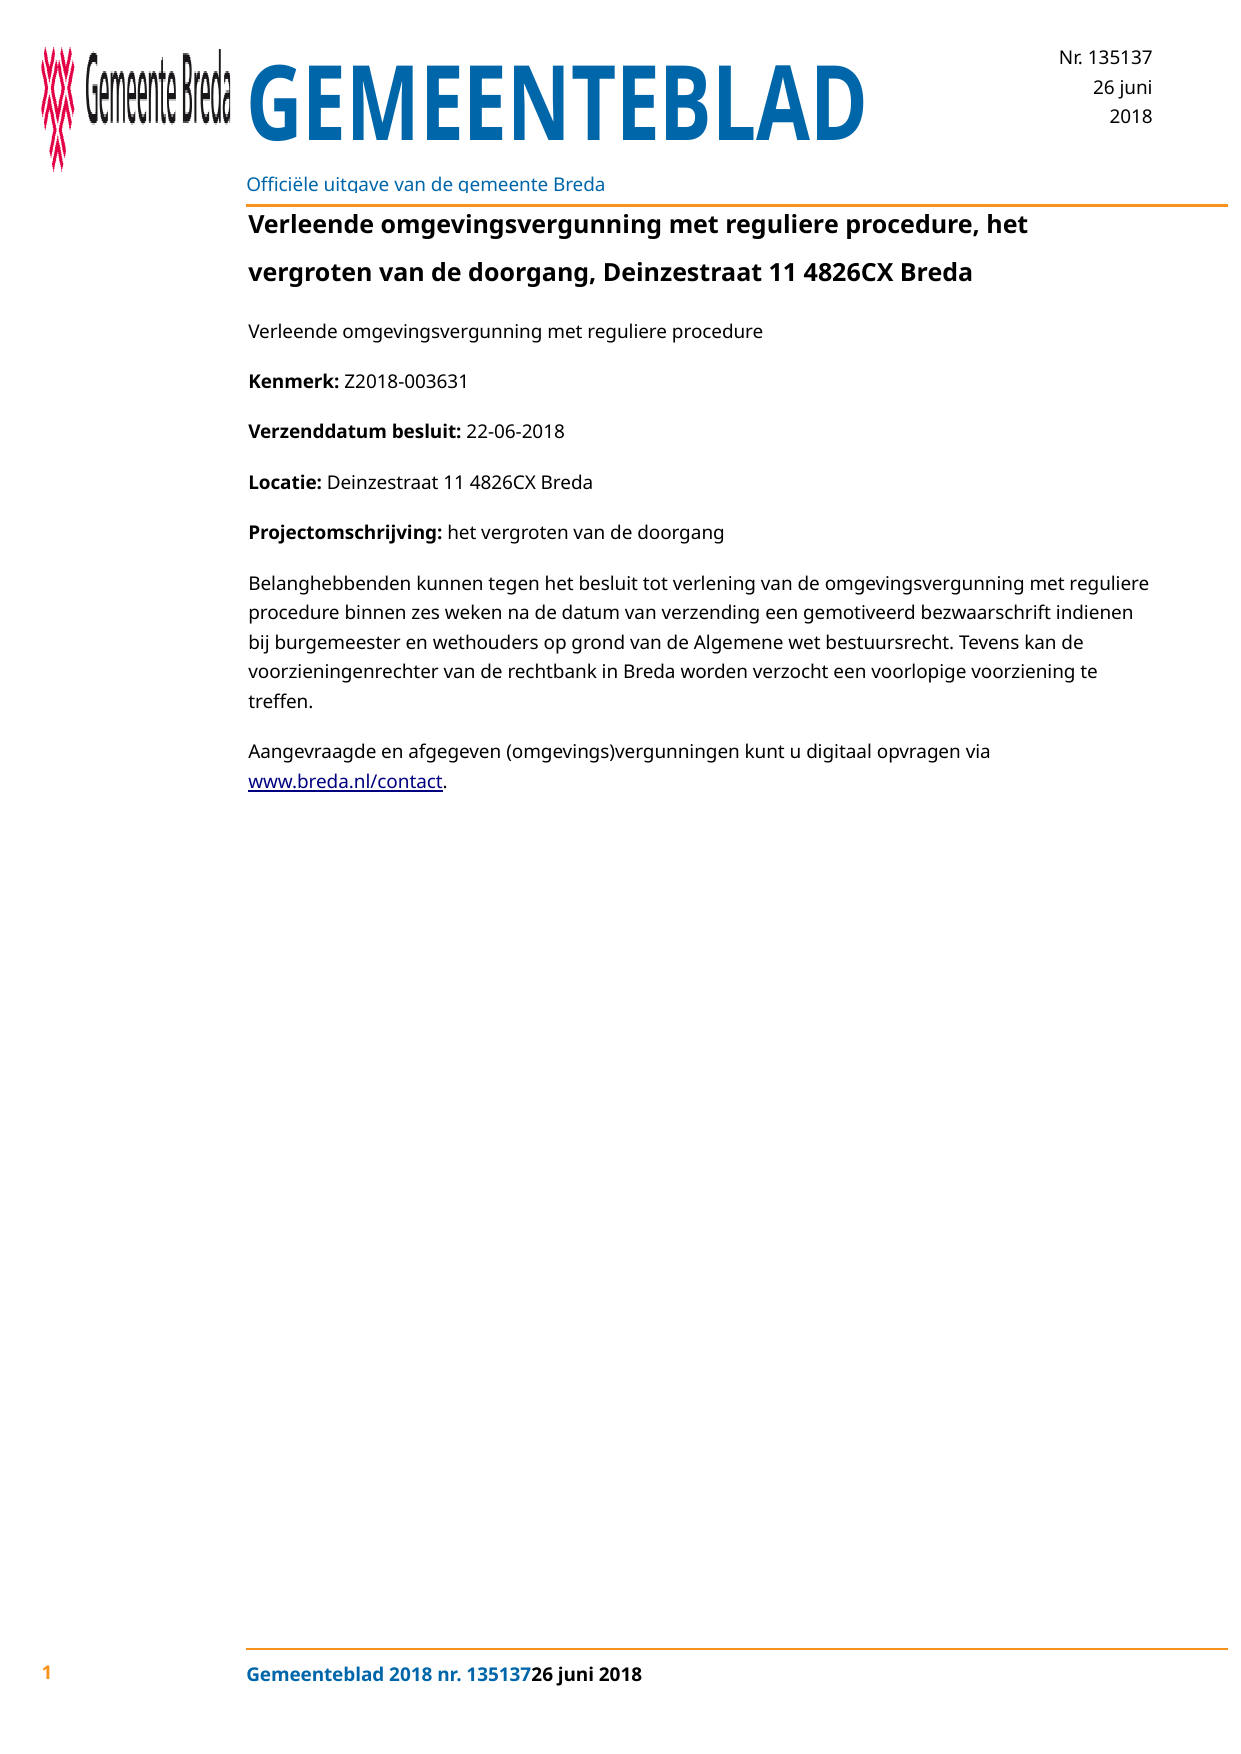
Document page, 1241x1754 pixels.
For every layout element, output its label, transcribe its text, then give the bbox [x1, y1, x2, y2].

text Projectomschrijving: het vergroten van de doorgang [248, 519, 1152, 545]
picture [41, 47, 231, 172]
text Aangevraagde en afgegeven (omgevings)vergunningen kunt u digitaal opvragen via www.breda.nl/contact. [248, 739, 1152, 794]
text Verzenddatum besluit: 22-06-2018 [248, 419, 1152, 444]
text Belanghebbenden kunnen tegen het besluit tot verlening van de omgevingsvergunning met reguliere procedure binnen zes weken na de datum van verzending een gemotiveerd bezwaarschrift indienen bij burgemeester en wethouders op grond van de Algemene wet bestuursrecht. Tevens kan de voorzieningenrechter van de rechtbank in Breda worden verzocht een voorlopige voorziening te treffen. [248, 570, 1152, 714]
text Verleende omgevingsvergunning met reguliere procedure, het vergroten van de doorgang, Deinzestraat 11 4826CX Breda [248, 207, 1152, 288]
text Locatie: Deinzestraat 11 4826CX Breda [248, 469, 1152, 495]
text Verleende omgevingsvergunning met reguliere procedure [248, 318, 1152, 344]
text Kenmerk: Z2018-003631 [248, 368, 1152, 394]
